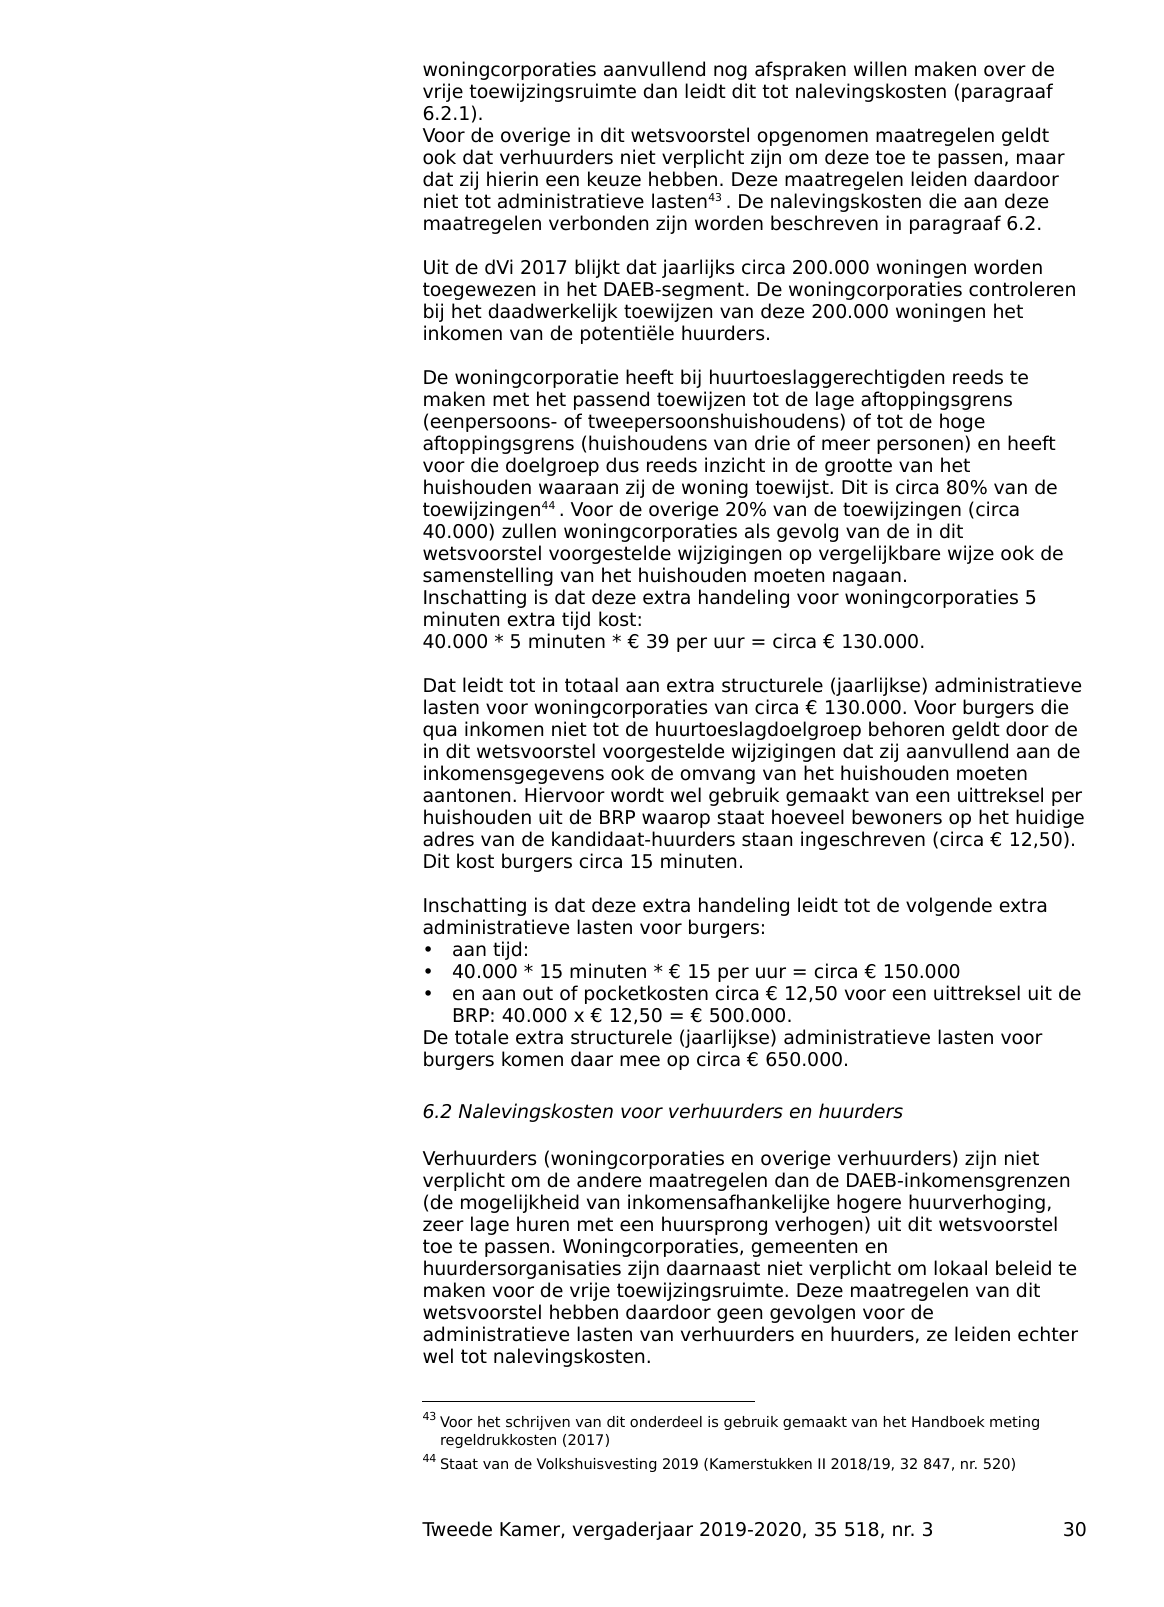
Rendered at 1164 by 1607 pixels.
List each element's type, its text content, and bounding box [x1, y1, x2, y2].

text Uit de dVi 2017 blijkt dat jaarlijks circa 200.000 woningen worden toegewezen in het DAEB-segment. De woningcorporaties controleren bij het daadwerkelijk toewijzen van deze 200.000 woningen het inkomen van de potentiële huurders. [422, 257, 1087, 345]
text Inschatting is dat deze extra handeling voor woningcorporaties 5 minuten extra tijd kost: [422, 587, 1087, 631]
text woningcorporaties aanvullend nog afspraken willen maken over de vrije toewijzingsruimte dan leidt dit tot nalevingskosten (paragraaf 6.2.1). [422, 59, 1087, 125]
text De woningcorporatie heeft bij huurtoeslaggerechtigden reeds te maken met het passend toewijzen tot de lage aftoppingsgrens (eenpersoons- of tweepersoonshuishoudens) of tot de hoge aftoppingsgrens (huishoudens van drie of meer personen) en heeft voor die doelgroep dus reeds inzicht in de grootte van het huishouden waaraan zij de woning toewijst. Dit is circa 80% van de toewijzingen. Voor de overige 20% van de toewijzingen (circa 40.000) zullen woningcorporaties als gevolg van de in dit wetsvoorstel voorgestelde wijzigingen op vergelijkbare wijze ook de samenstelling van het huishouden moeten nagaan. [422, 367, 1087, 587]
text Voor het schrijven van dit onderdeel is gebruik gemaakt van het Handboek meting regeldrukkosten (2017) [422, 1410, 1087, 1449]
text De totale extra structurele (jaarlijkse) administratieve lasten voor burgers komen daar mee op circa € 650.000. [422, 1027, 1087, 1071]
text • en aan out of pocketkosten circa € 12,50 voor een uittreksel uit de BRP: 40.000 x € 12,50 = € 500.000. [422, 983, 1087, 1027]
text Dat leidt tot in totaal aan extra structurele (jaarlijkse) administratieve lasten voor woningcorporaties van circa € 130.000. Voor burgers die qua inkomen niet tot de huurtoeslagdoelgroep behoren geldt door de in dit wetsvoorstel voorgestelde wijzigingen dat zij aanvullend aan de inkomensgegevens ook de omvang van het huishouden moeten aantonen. Hiervoor wordt wel gebruik gemaakt van een uittreksel per huishouden uit de BRP waarop staat hoeveel bewoners op het huidige adres van de kandidaat-huurders staan ingeschreven (circa € 12,50). Dit kost burgers circa 15 minuten. [422, 675, 1087, 873]
text 40.000 * 5 minuten * € 39 per uur = circa € 130.000. [422, 631, 1087, 653]
text Voor de overige in dit wetsvoorstel opgenomen maatregelen geldt ook dat verhuurders niet verplicht zijn om deze toe te passen, maar dat zij hierin een keuze hebben. Deze maatregelen leiden daardoor niet tot administratieve lasten. De nalevingskosten die aan deze maatregelen verbonden zijn worden beschreven in paragraaf 6.2. [422, 125, 1087, 235]
text • aan tijd: [422, 939, 1087, 961]
text Staat van de Volkshuisvesting 2019 (Kamerstukken II 2018/19, 32 847, nr. 520) [422, 1452, 1087, 1474]
subtitle 6.2 Nalevingskosten voor verhuurders en huurders [422, 1101, 1087, 1123]
text Verhuurders (woningcorporaties en overige verhuurders) zijn niet verplicht om de andere maatregelen dan de DAEB-inkomensgrenzen (de mogelijkheid van inkomensafhankelijke hogere huurverhoging, zeer lage huren met een huursprong verhogen) uit dit wetsvoorstel toe te passen. Woningcorporaties, gemeenten en huurdersorganisaties zijn daarnaast niet verplicht om lokaal beleid te maken voor de vrije toewijzingsruimte. Deze maatregelen van dit wetsvoorstel hebben daardoor geen gevolgen voor de administratieve lasten van verhuurders en huurders, ze leiden echter wel tot nalevingskosten. [422, 1148, 1087, 1368]
text Inschatting is dat deze extra handeling leidt tot de volgende extra administratieve lasten voor burgers: [422, 895, 1087, 939]
text • 40.000 * 15 minuten * € 15 per uur = circa € 150.000 [422, 961, 1087, 983]
